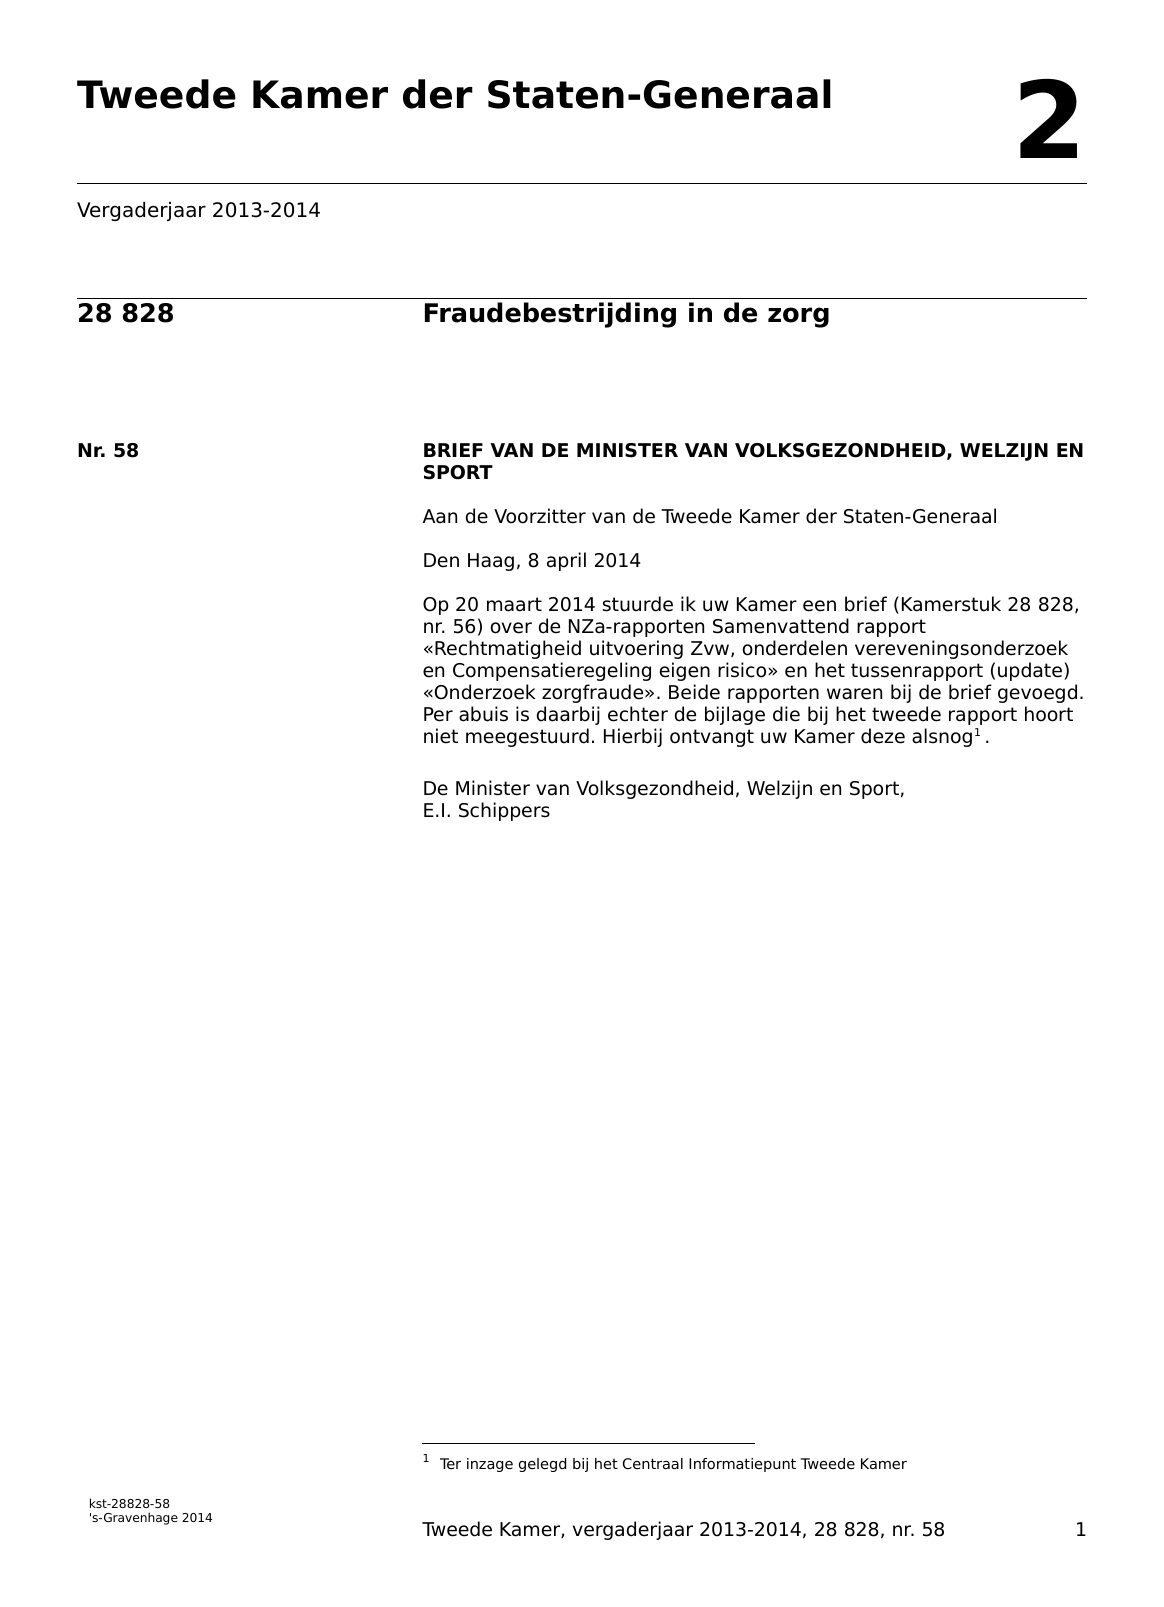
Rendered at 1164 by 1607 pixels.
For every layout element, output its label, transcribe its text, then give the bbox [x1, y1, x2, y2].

text De Minister van Volksgezondheid, Welzijn en Sport, E.I. Schippers [422, 778, 1087, 822]
subtitle 28 828 Fraudebestrijding in de zorg [77, 299, 1087, 329]
text 's-Gravenhage 2014 [88, 1511, 323, 1525]
table_header Tweede Kamer der Staten-Generaal [77, 59, 886, 183]
subtitle Nr. 58 BRIEF VAN DE MINISTER VAN VOLKSGEZONDHEID, WELZIJN EN SPORT [77, 440, 1087, 484]
text kst-28828-58 [88, 1497, 323, 1511]
text Den Haag, 8 april 2014 [422, 550, 1087, 572]
table_cell Vergaderjaar 2013-2014 [77, 184, 1087, 298]
table_header 2 [886, 59, 1087, 183]
text Op 20 maart 2014 stuurde ik uw Kamer een brief (Kamerstuk 28 828, nr. 56) over de NZa-rapporten Samenvattend rapport «Rechtmatigheid uitvoering Zvw, onderdelen vereveningsonderzoek en Compensatieregeling eigen risico» en het tussenrapport (update) «Onderzoek zorgfraude». Beide rapporten waren bij de brief gevoegd. Per abuis is daarbij echter de bijlage die bij het tweede rapport hoort niet meegestuurd. Hierbij ontvangt uw Kamer deze alsnog. [422, 594, 1087, 748]
text Aan de Voorzitter van de Tweede Kamer der Staten-Generaal [422, 506, 1087, 528]
text Ter inzage gelegd bij het Centraal Informatiepunt Tweede Kamer [422, 1452, 1087, 1474]
